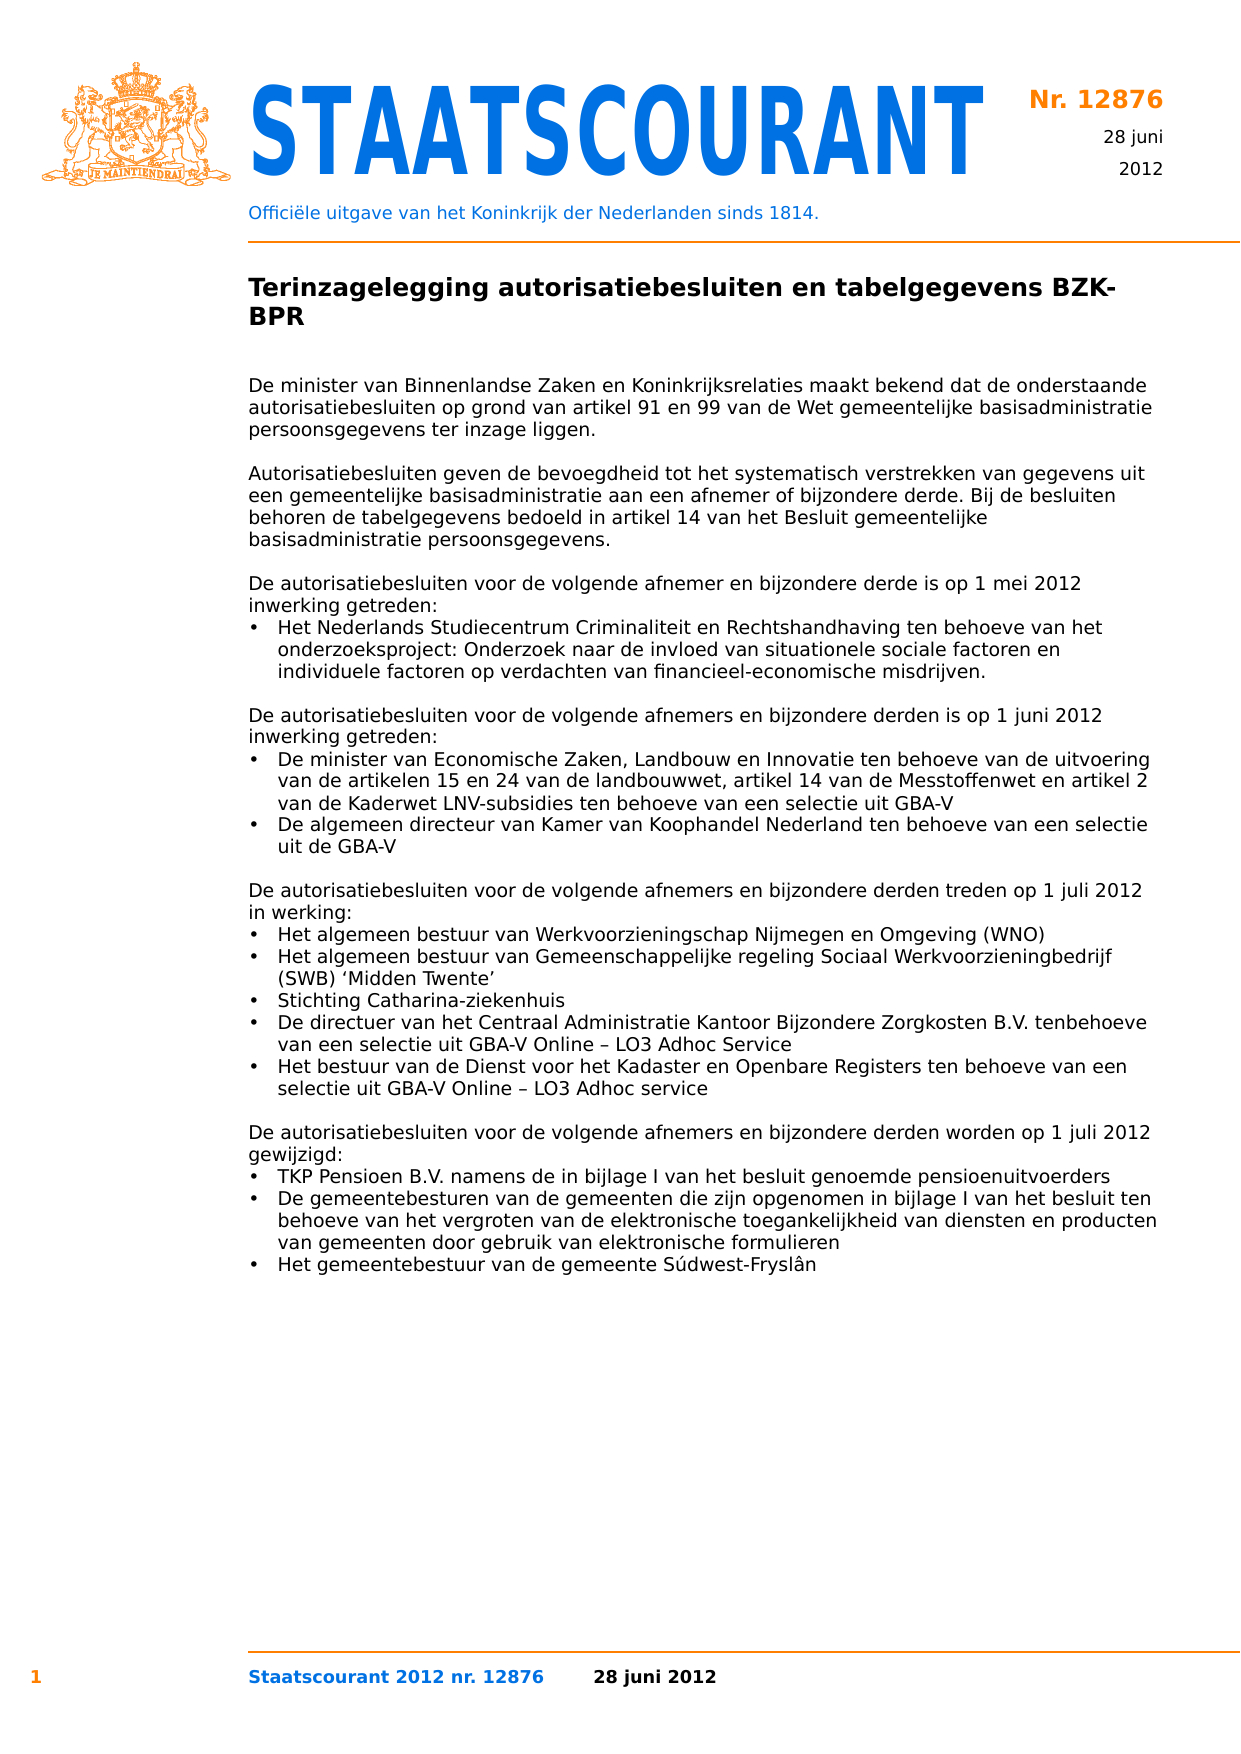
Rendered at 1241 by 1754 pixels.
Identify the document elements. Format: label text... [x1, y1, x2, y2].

text De autorisatiebesluiten voor de volgende afnemer en bijzondere derde is op 1 mei 2012 inwerking getreden: [248, 573, 1163, 617]
text • Stichting Catharina-ziekenhuis [248, 990, 1163, 1012]
text De autorisatiebesluiten voor de volgende afnemers en bijzondere derden worden op 1 juli 2012 gewijzigd: [248, 1122, 1163, 1166]
table_header STAATSCOURANT [248, 62, 998, 203]
text • Het gemeentebestuur van de gemeente Súdwest-Fryslân [248, 1254, 1163, 1276]
text • De gemeentebesturen van de gemeenten die zijn opgenomen in bijlage I van het besluit ten behoeve van het vergroten van de elektronische toegankelijkheid van diensten en producten van gemeenten door gebruik van elektronische formulieren [248, 1188, 1163, 1254]
text • Het bestuur van de Dienst voor het Kadaster en Openbare Registers ten behoeve van een selectie uit GBA-V Online – LO3 Adhoc service [248, 1056, 1163, 1100]
text De autorisatiebesluiten voor de volgende afnemers en bijzondere derden is op 1 juni 2012 inwerking getreden: [248, 704, 1163, 748]
table_header Nr. 12876 [998, 62, 1240, 121]
text De minister van Binnenlandse Zaken en Koninkrijksrelaties maakt bekend dat de onderstaande autorisatiebesluiten op grond van artikel 91 en 99 van de Wet gemeentelijke basisadministratie persoonsgegevens ter inzage liggen. [248, 375, 1163, 441]
text • TKP Pensioen B.V. namens de in bijlage I van het besluit genoemde pensioenuitvoerders [248, 1166, 1163, 1188]
table_cell 2012 [998, 153, 1240, 203]
picture [41, 62, 231, 186]
subtitle Terinzagelegging autorisatiebesluiten en tabelgegevens BZK-BPR [248, 273, 1163, 331]
table_cell Officiële uitgave van het Koninkrijk der Nederlanden sinds 1814. [248, 203, 1240, 241]
text • Het algemeen bestuur van Gemeenschappelijke regeling Sociaal Werkvoorzieningbedrijf (SWB) ‘Midden Twente’ [248, 946, 1163, 990]
table_header [25, 62, 248, 241]
table_cell 28 juni [998, 121, 1240, 153]
text • De algemeen directeur van Kamer van Koophandel Nederland ten behoeve van een selectie uit de GBA-V [248, 814, 1163, 858]
text • Het Nederlands Studiecentrum Criminaliteit en Rechtshandhaving ten behoeve van het onderzoeksproject: Onderzoek naar de invloed van situationele sociale factoren en individuele factoren op verdachten van financieel-economische misdrijven. [248, 617, 1163, 683]
text • De directuer van het Centraal Administratie Kantoor Bijzondere Zorgkosten B.V. tenbehoeve van een selectie uit GBA-V Online – LO3 Adhoc Service [248, 1012, 1163, 1056]
text Autorisatiebesluiten geven de bevoegdheid tot het systematisch verstrekken van gegevens uit een gemeentelijke basisadministratie aan een afnemer of bijzondere derde. Bij de besluiten behoren de tabelgegevens bedoeld in artikel 14 van het Besluit gemeentelijke basisadministratie persoonsgegevens. [248, 463, 1163, 551]
text De autorisatiebesluiten voor de volgende afnemers en bijzondere derden treden op 1 juli 2012 in werking: [248, 880, 1163, 924]
text • De minister van Economische Zaken, Landbouw en Innovatie ten behoeve van de uitvoering van de artikelen 15 en 24 van de landbouwwet, artikel 14 van de Messtoffenwet en artikel 2 van de Kaderwet LNV-subsidies ten behoeve van een selectie uit GBA-V [248, 748, 1163, 814]
text • Het algemeen bestuur van Werkvoorzieningschap Nijmegen en Omgeving (WNO) [248, 924, 1163, 946]
